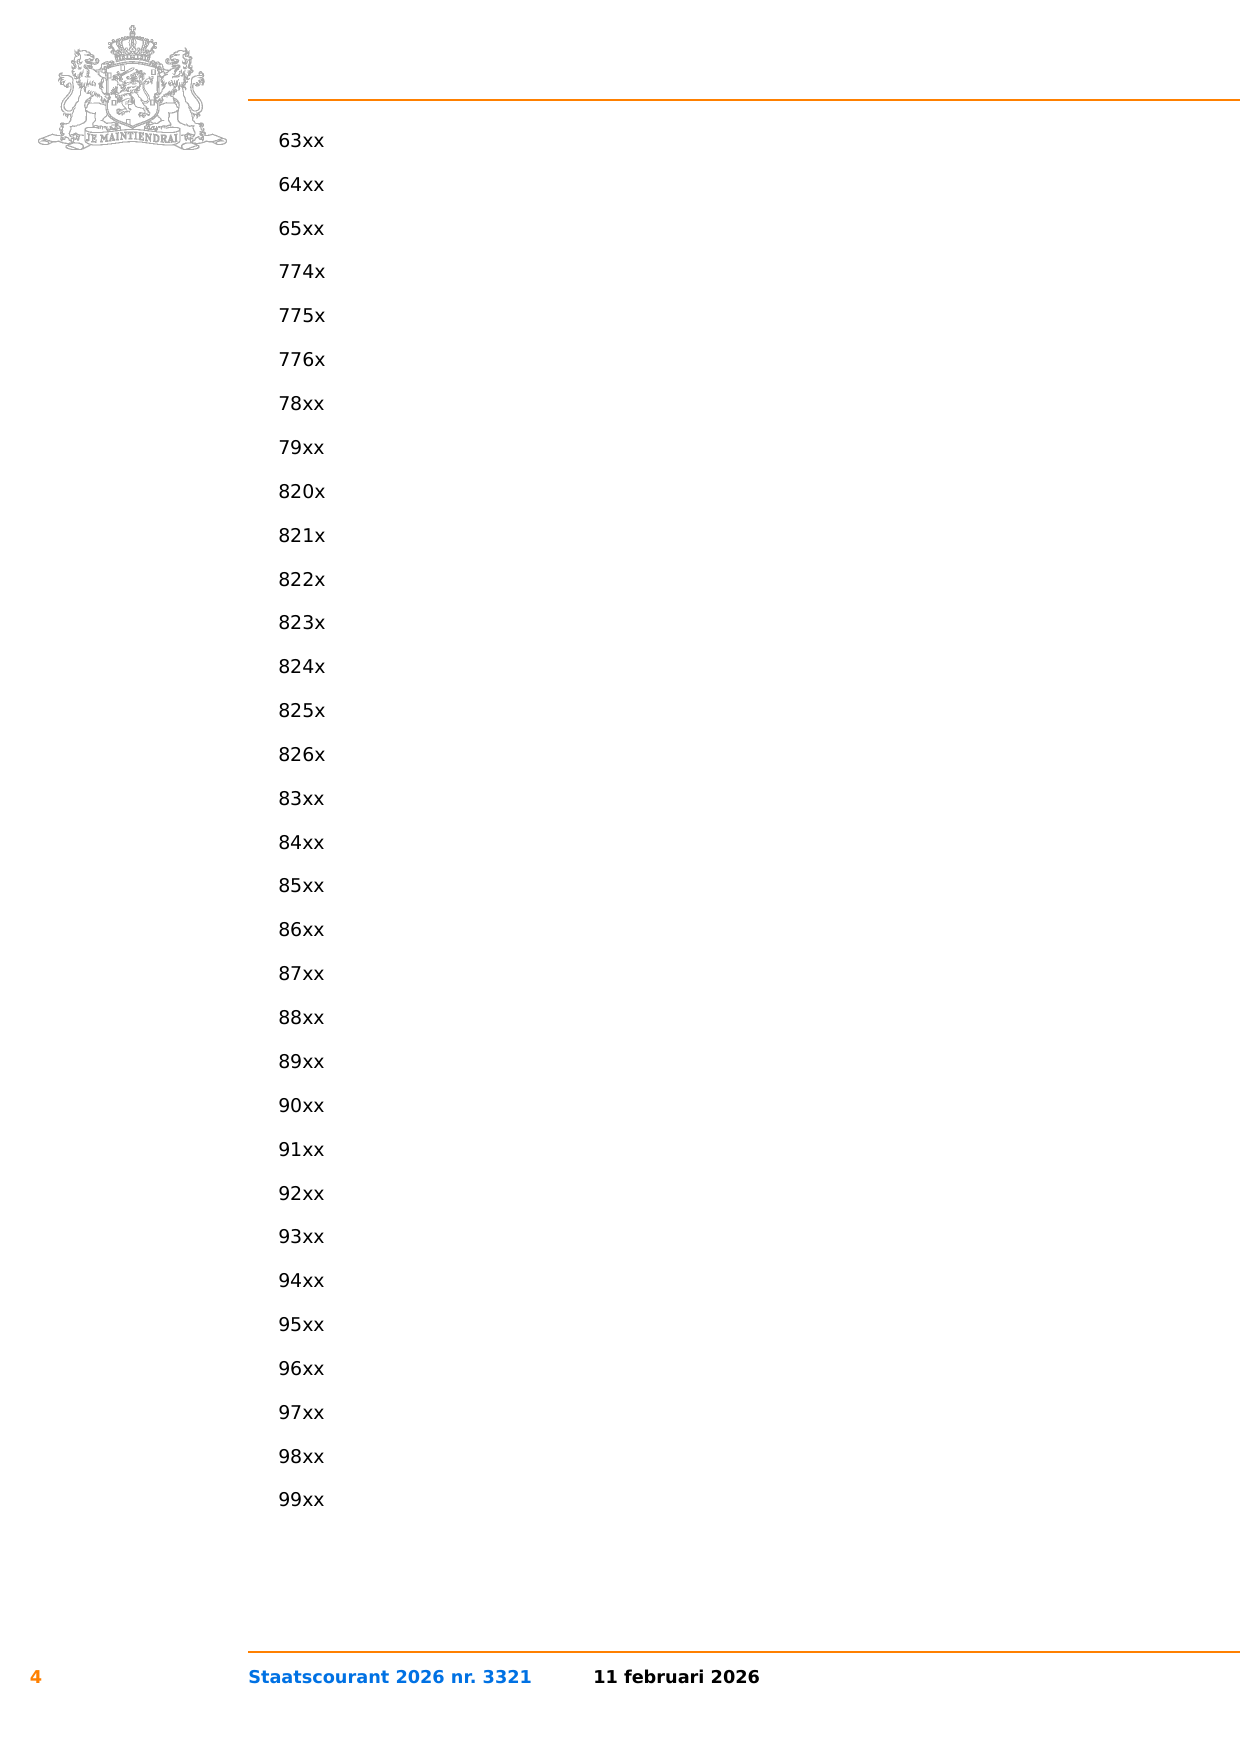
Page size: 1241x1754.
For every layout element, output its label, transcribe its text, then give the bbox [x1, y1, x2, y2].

text 92xx [278, 1182, 1163, 1204]
text 90xx [278, 1095, 1163, 1117]
text 85xx [278, 875, 1163, 897]
text 821x [278, 524, 1163, 547]
text 98xx [278, 1446, 1163, 1467]
text 65xx [278, 218, 1163, 239]
text 86xx [278, 919, 1163, 941]
text 64xx [278, 174, 1163, 196]
text 94xx [278, 1270, 1163, 1292]
text 97xx [278, 1402, 1163, 1424]
text 775x [278, 305, 1163, 327]
text 79xx [278, 437, 1163, 459]
text 822x [278, 568, 1163, 590]
picture [38, 25, 227, 150]
text 87xx [278, 963, 1163, 985]
text 83xx [278, 788, 1163, 810]
text 89xx [278, 1051, 1163, 1073]
text 93xx [278, 1226, 1163, 1248]
text 825x [278, 700, 1163, 722]
text 823x [278, 612, 1163, 634]
text 96xx [278, 1358, 1163, 1380]
text 776x [278, 349, 1163, 371]
text 820x [278, 481, 1163, 503]
text 88xx [278, 1007, 1163, 1029]
text 91xx [278, 1138, 1163, 1161]
text 826x [278, 744, 1163, 766]
text 84xx [278, 832, 1163, 853]
text 99xx [278, 1489, 1163, 1511]
text 95xx [278, 1314, 1163, 1336]
text 63xx [278, 130, 1163, 152]
text 824x [278, 656, 1163, 678]
text 78xx [278, 393, 1163, 415]
text 774x [278, 261, 1163, 283]
